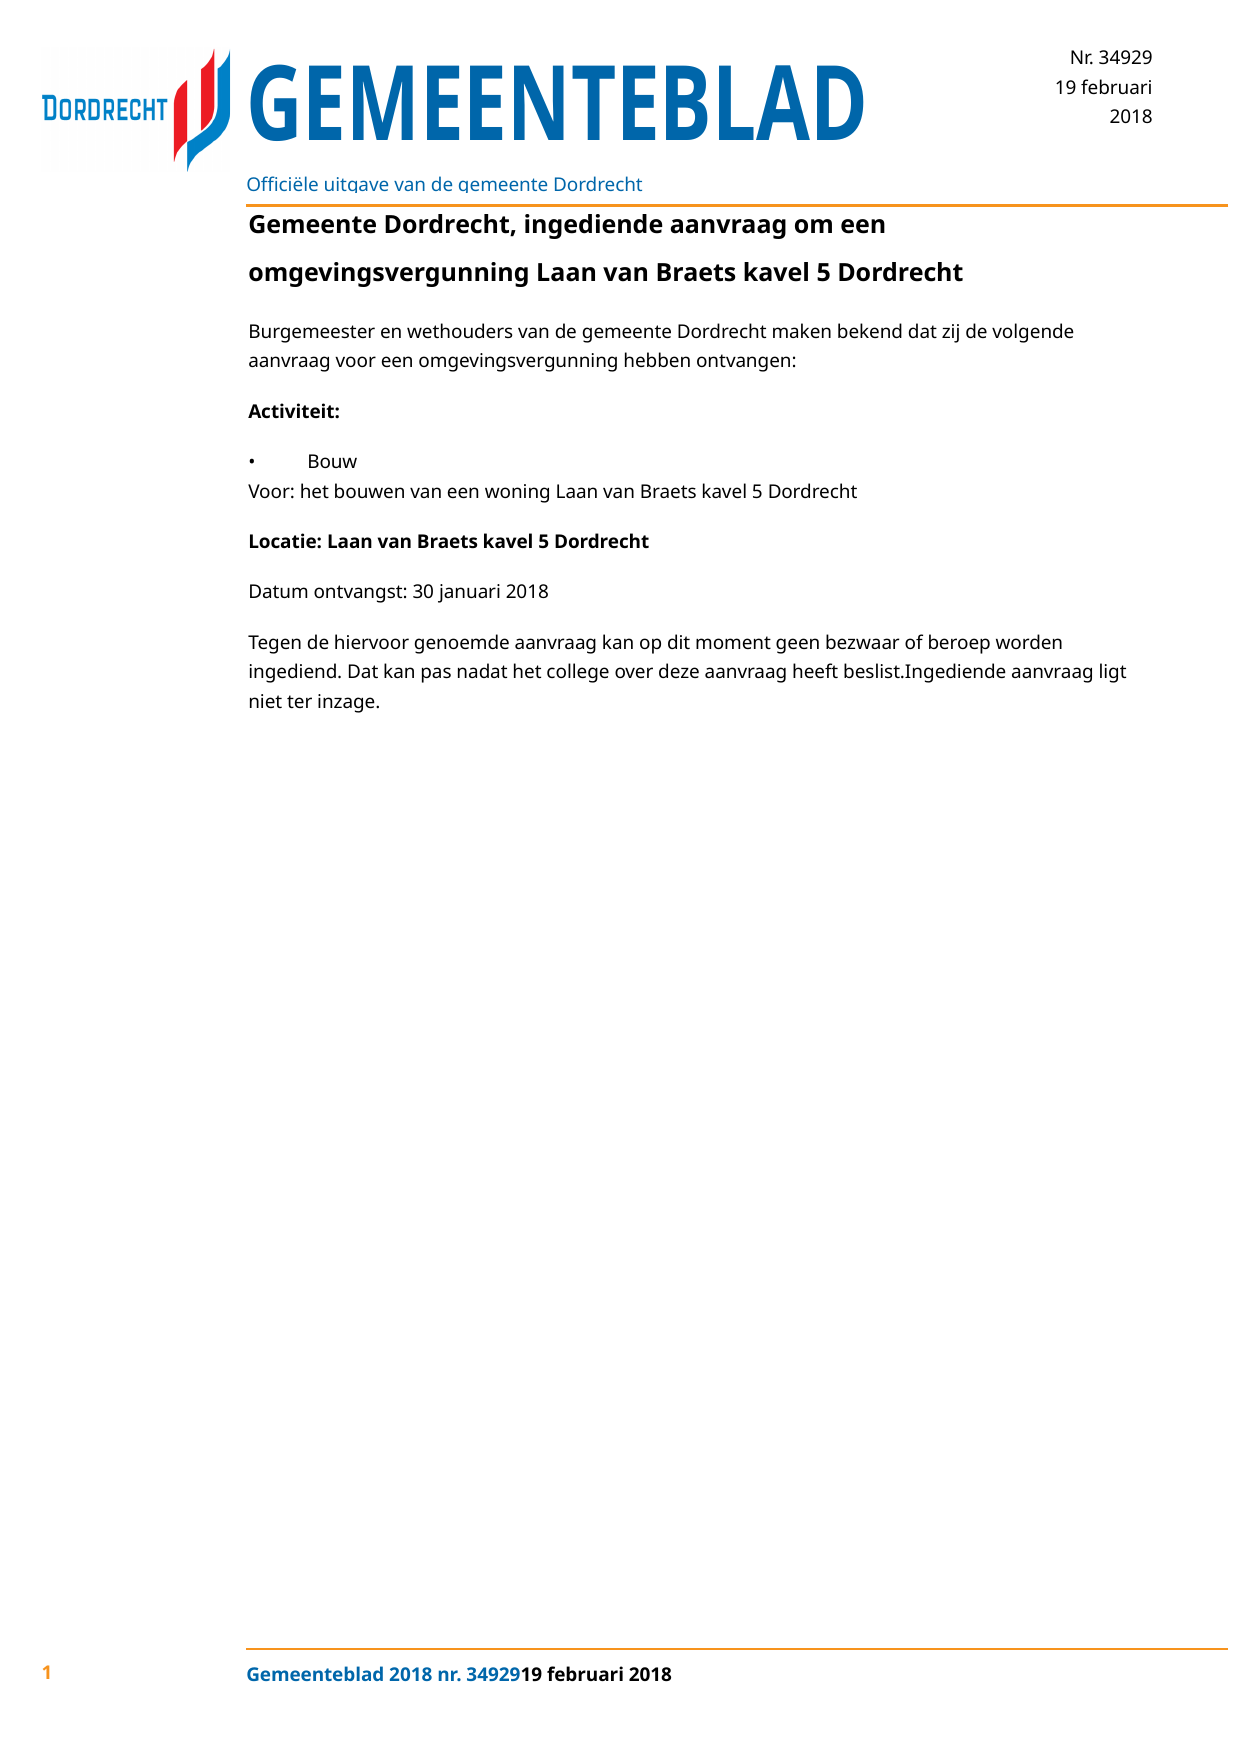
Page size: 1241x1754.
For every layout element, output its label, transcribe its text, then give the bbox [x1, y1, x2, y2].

text Tegen de hiervoor genoemde aanvraag kan op dit moment geen bezwaar of beroep worden ingediend. Dat kan pas nadat het college over deze aanvraag heeft beslist.Ingediende aanvraag ligt niet ter inzage. [248, 629, 1152, 714]
text Voor: het bouwen van een woning Laan van Braets kavel 5 Dordrecht [248, 478, 1152, 504]
text Gemeente Dordrecht, ingediende aanvraag om een omgevingsvergunning Laan van Braets kavel 5 Dordrecht [248, 207, 1152, 288]
list Bouw [248, 448, 1152, 474]
text Burgemeester en wethouders van de gemeente Dordrecht maken bekend dat zij de volgende aanvraag voor een omgevingsvergunning hebben ontvangen: [248, 318, 1152, 373]
picture [41, 47, 231, 172]
text Locatie: Laan van Braets kavel 5 Dordrecht [248, 528, 1152, 554]
text Activiteit: [248, 398, 1152, 424]
text Datum ontvangst: 30 januari 2018 [248, 579, 1152, 604]
